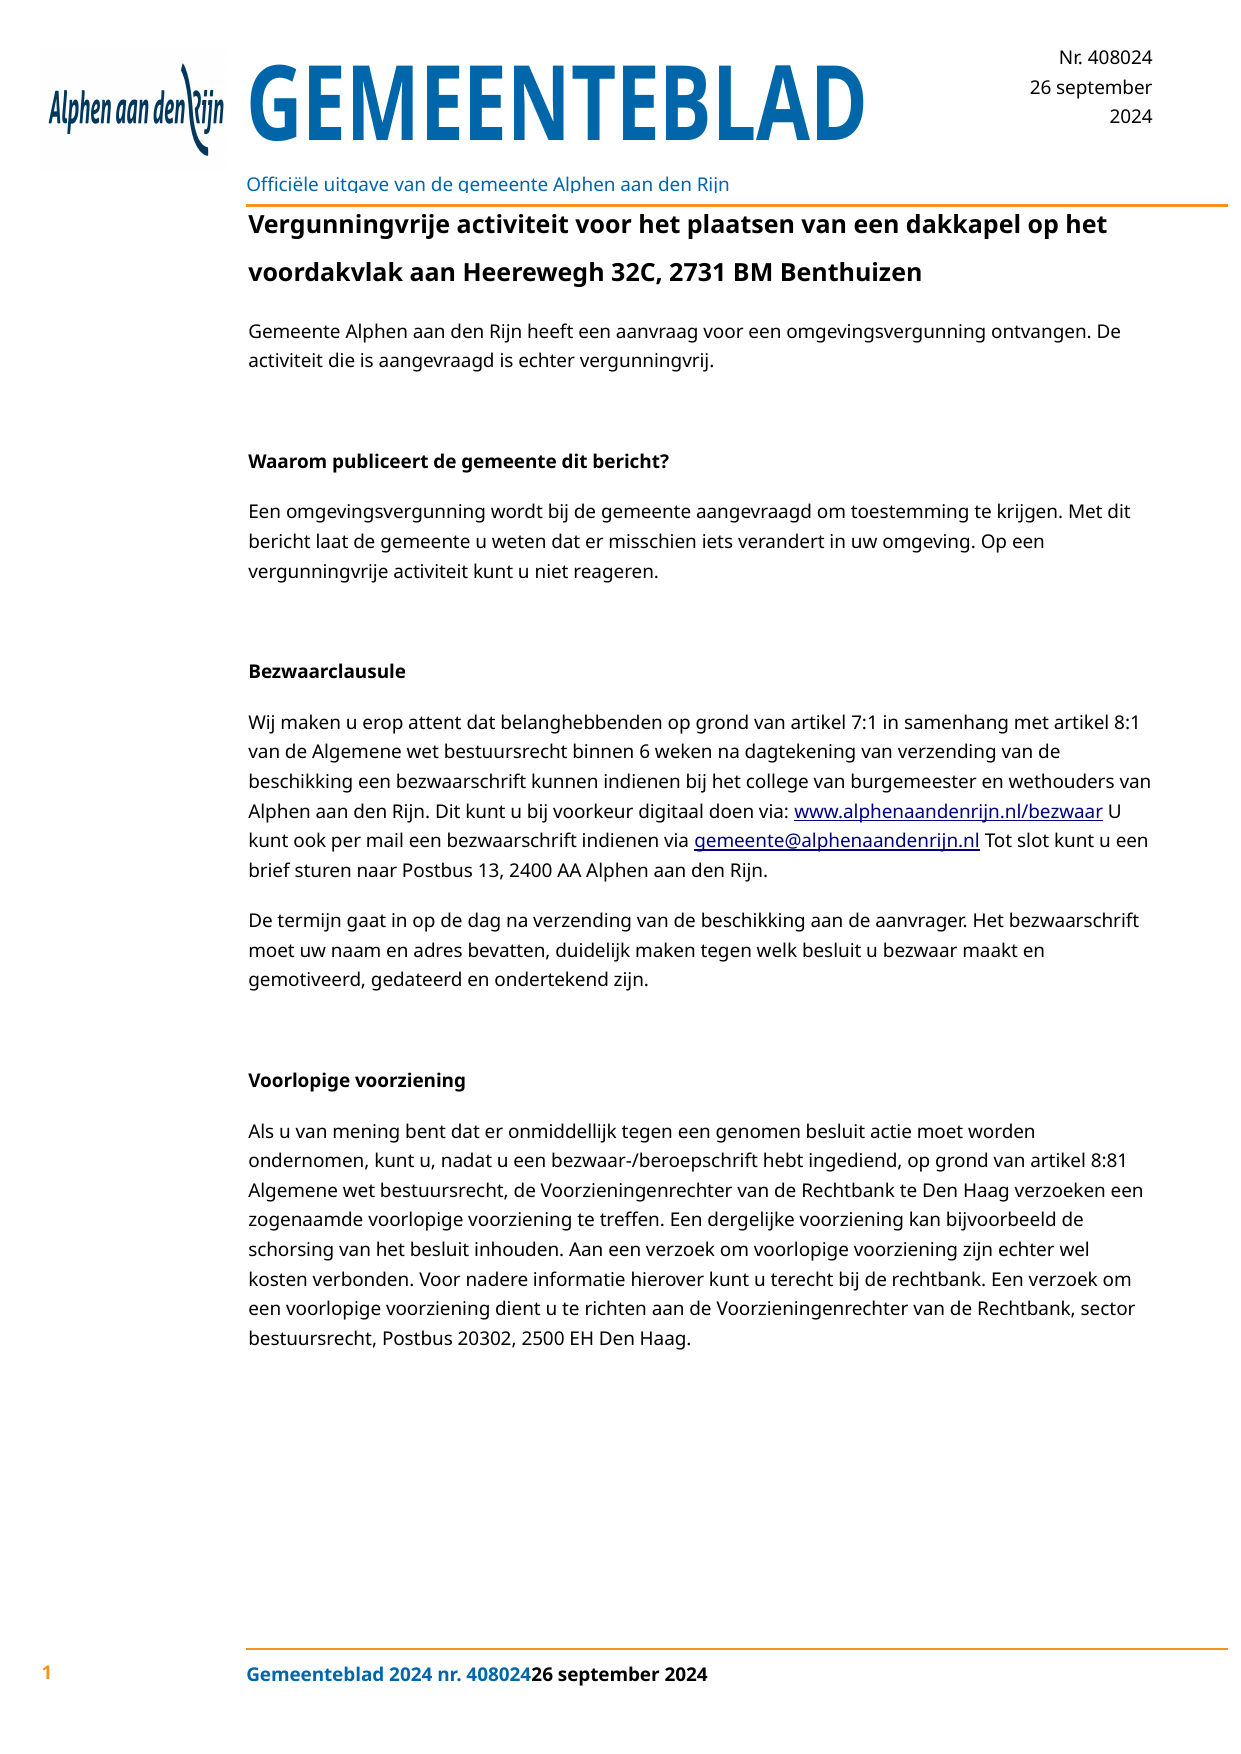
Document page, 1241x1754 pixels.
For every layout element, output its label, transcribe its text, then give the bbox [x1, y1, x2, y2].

text Bezwaarclausule [248, 659, 1152, 684]
text Wij maken u erop attent dat belanghebbenden op grond van artikel 7:1 in samenhang met artikel 8:1 van de Algemene wet bestuursrecht binnen 6 weken na dagtekening van verzending van de beschikking een bezwaarschrift kunnen indienen bij het college van burgemeester en wethouders van Alphen aan den Rijn. Dit kunt u bij voorkeur digitaal doen via: www.alphenaandenrijn.nl/bezwaar U kunt ook per mail een bezwaarschrift indienen via gemeente@alphenaandenrijn.nl Tot slot kunt u een brief sturen naar Postbus 13, 2400 AA Alphen aan den Rijn. [248, 709, 1152, 883]
picture [41, 47, 231, 172]
text De termijn gaat in op de dag na verzending van de beschikking aan de aanvrager. Het bezwaarschrift moet uw naam en adres bevatten, duidelijk maken tegen welk besluit u bezwaar maakt en gemotiveerd, gedateerd en ondertekend zijn. [248, 907, 1152, 992]
text Voorlopige voorziening [248, 1067, 1152, 1093]
text Vergunningvrije activiteit voor het plaatsen van een dakkapel op het voordakvlak aan Heerewegh 32C, 2731 BM Benthuizen [248, 207, 1152, 288]
text Een omgevingsvergunning wordt bij de gemeente aangevraagd om toestemming te krijgen. Met dit bericht laat de gemeente u weten dat er misschien iets verandert in uw omgeving. Op een vergunningvrije activiteit kunt u niet reageren. [248, 499, 1152, 584]
text Gemeente Alphen aan den Rijn heeft een aanvraag voor een omgevingsvergunning ontvangen. De activiteit die is aangevraagd is echter vergunningvrij. [248, 318, 1152, 373]
text Als u van mening bent dat er onmiddellijk tegen een genomen besluit actie moet worden ondernomen, kunt u, nadat u een bezwaar-/beroepschrift hebt ingediend, op grond van artikel 8:81 Algemene wet bestuursrecht, de Voorzieningenrechter van de Rechtbank te Den Haag verzoeken een zogenaamde voorlopige voorziening te treffen. Een dergelijke voorziening kan bijvoorbeeld de schorsing van het besluit inhouden. Aan een verzoek om voorlopige voorziening zijn echter wel kosten verbonden. Voor nadere informatie hierover kunt u terecht bij de rechtbank. Een verzoek om een voorlopige voorziening dient u te richten aan de Voorzieningenrechter van de Rechtbank, sector bestuursrecht, Postbus 20302, 2500 EH Den Haag. [248, 1118, 1152, 1351]
text Waarom publiceert de gemeente dit bericht? [248, 448, 1152, 474]
